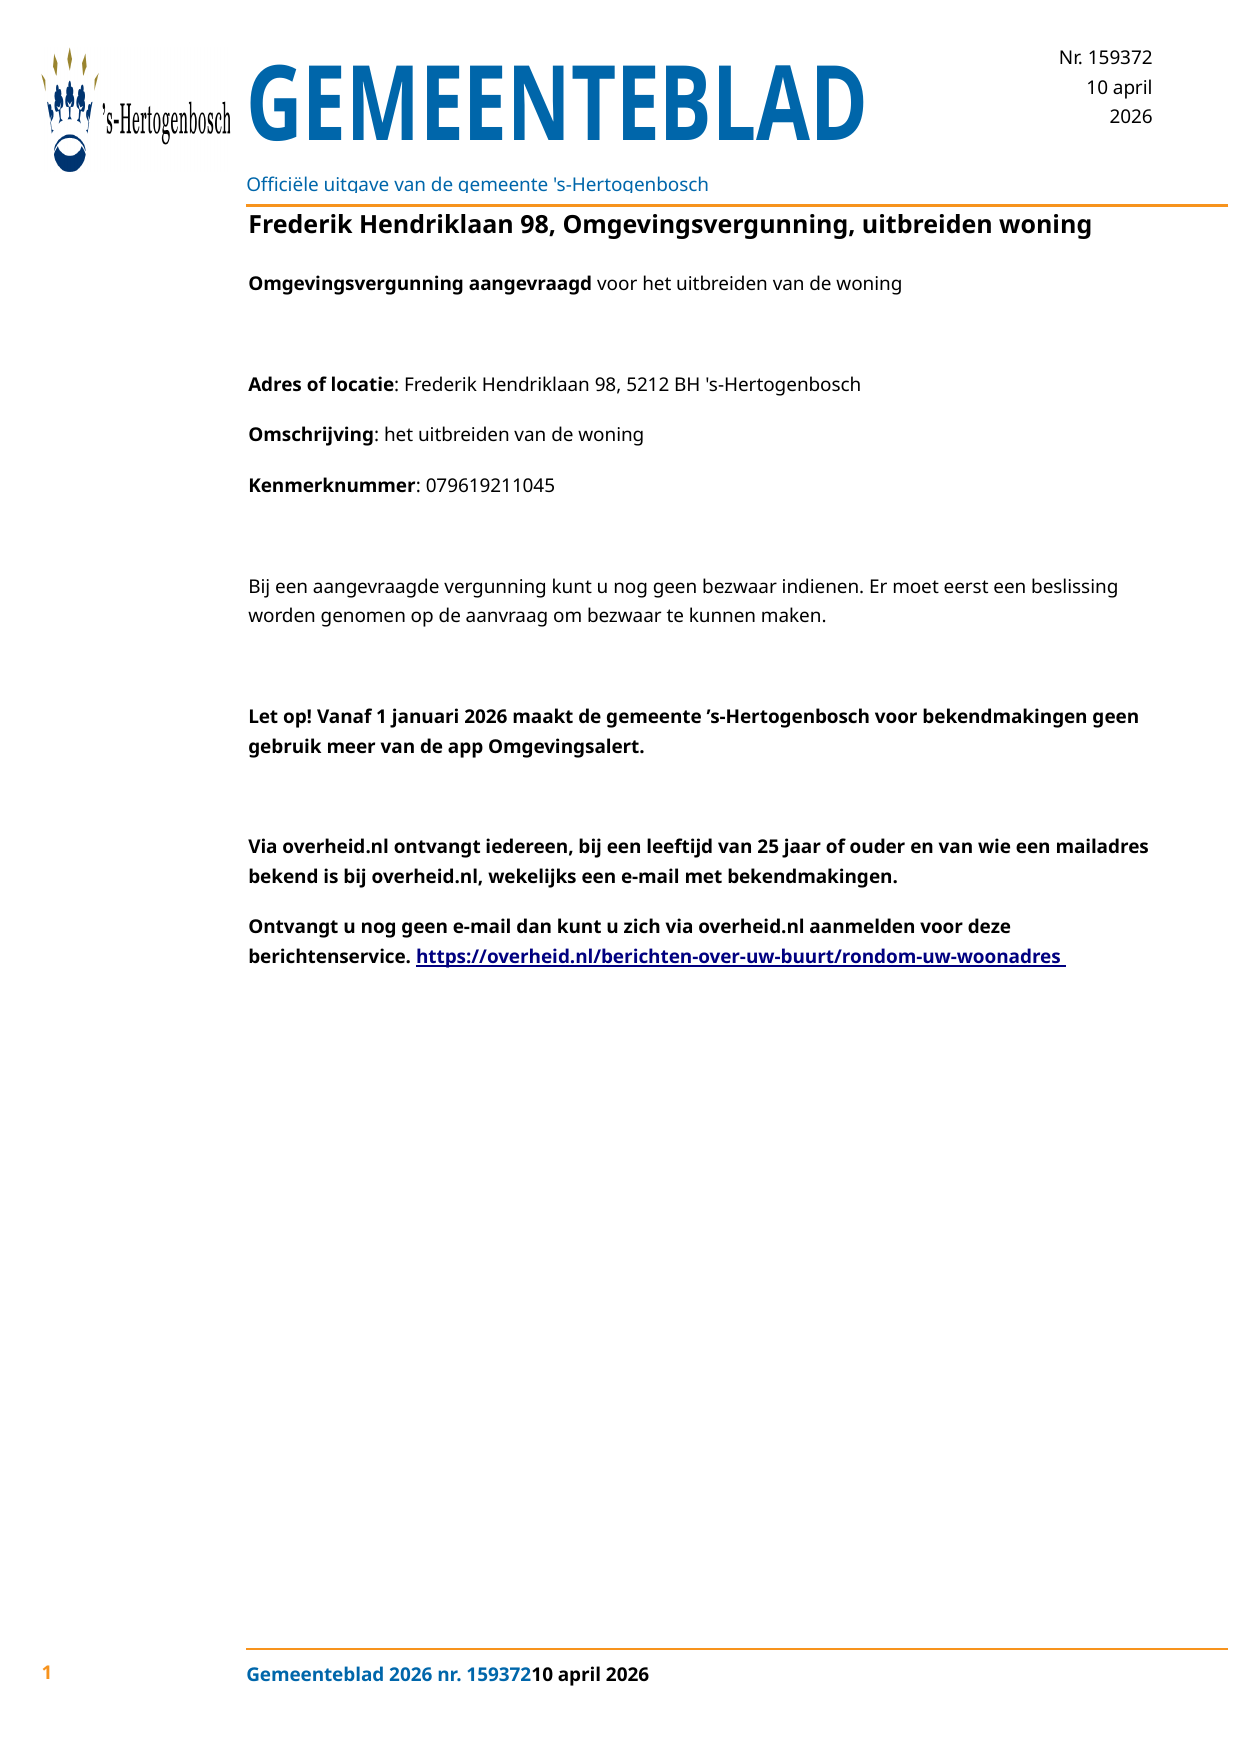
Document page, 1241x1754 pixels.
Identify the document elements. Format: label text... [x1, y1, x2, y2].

text Frederik Hendriklaan 98, Omgevingsvergunning, uitbreiden woning [248, 207, 1152, 241]
text Adres of locatie: Frederik Hendriklaan 98, 5212 BH 's-Hertogenbosch [248, 371, 1152, 397]
text Ontvangt u nog geen e-mail dan kunt u zich via overheid.nl aanmelden voor deze berichtenservice. https://overheid.nl/berichten-over-uw-buurt/rondom-uw-woonadres [248, 914, 1152, 969]
picture [41, 47, 231, 172]
text Kenmerknummer: 079619211045 [248, 472, 1152, 498]
text Via overheid.nl ontvangt iedereen, bij een leeftijd van 25 jaar of ouder en van wie een mailadres bekend is bij overheid.nl, wekelijks een e-mail met bekendmakingen. [248, 834, 1152, 889]
text Let op! Vanaf 1 januari 2026 maakt de gemeente ’s-Hertogenbosch voor bekendmakingen geen gebruik meer van de app Omgevingsalert. [248, 703, 1152, 758]
text Omgevingsvergunning aangevraagd voor het uitbreiden van de woning [248, 270, 1152, 296]
text Omschrijving: het uitbreiden van de woning [248, 422, 1152, 447]
text Bij een aangevraagde vergunning kunt u nog geen bezwaar indienen. Er moet eerst een beslissing worden genomen op de aanvraag om bezwaar te kunnen maken. [248, 573, 1152, 628]
